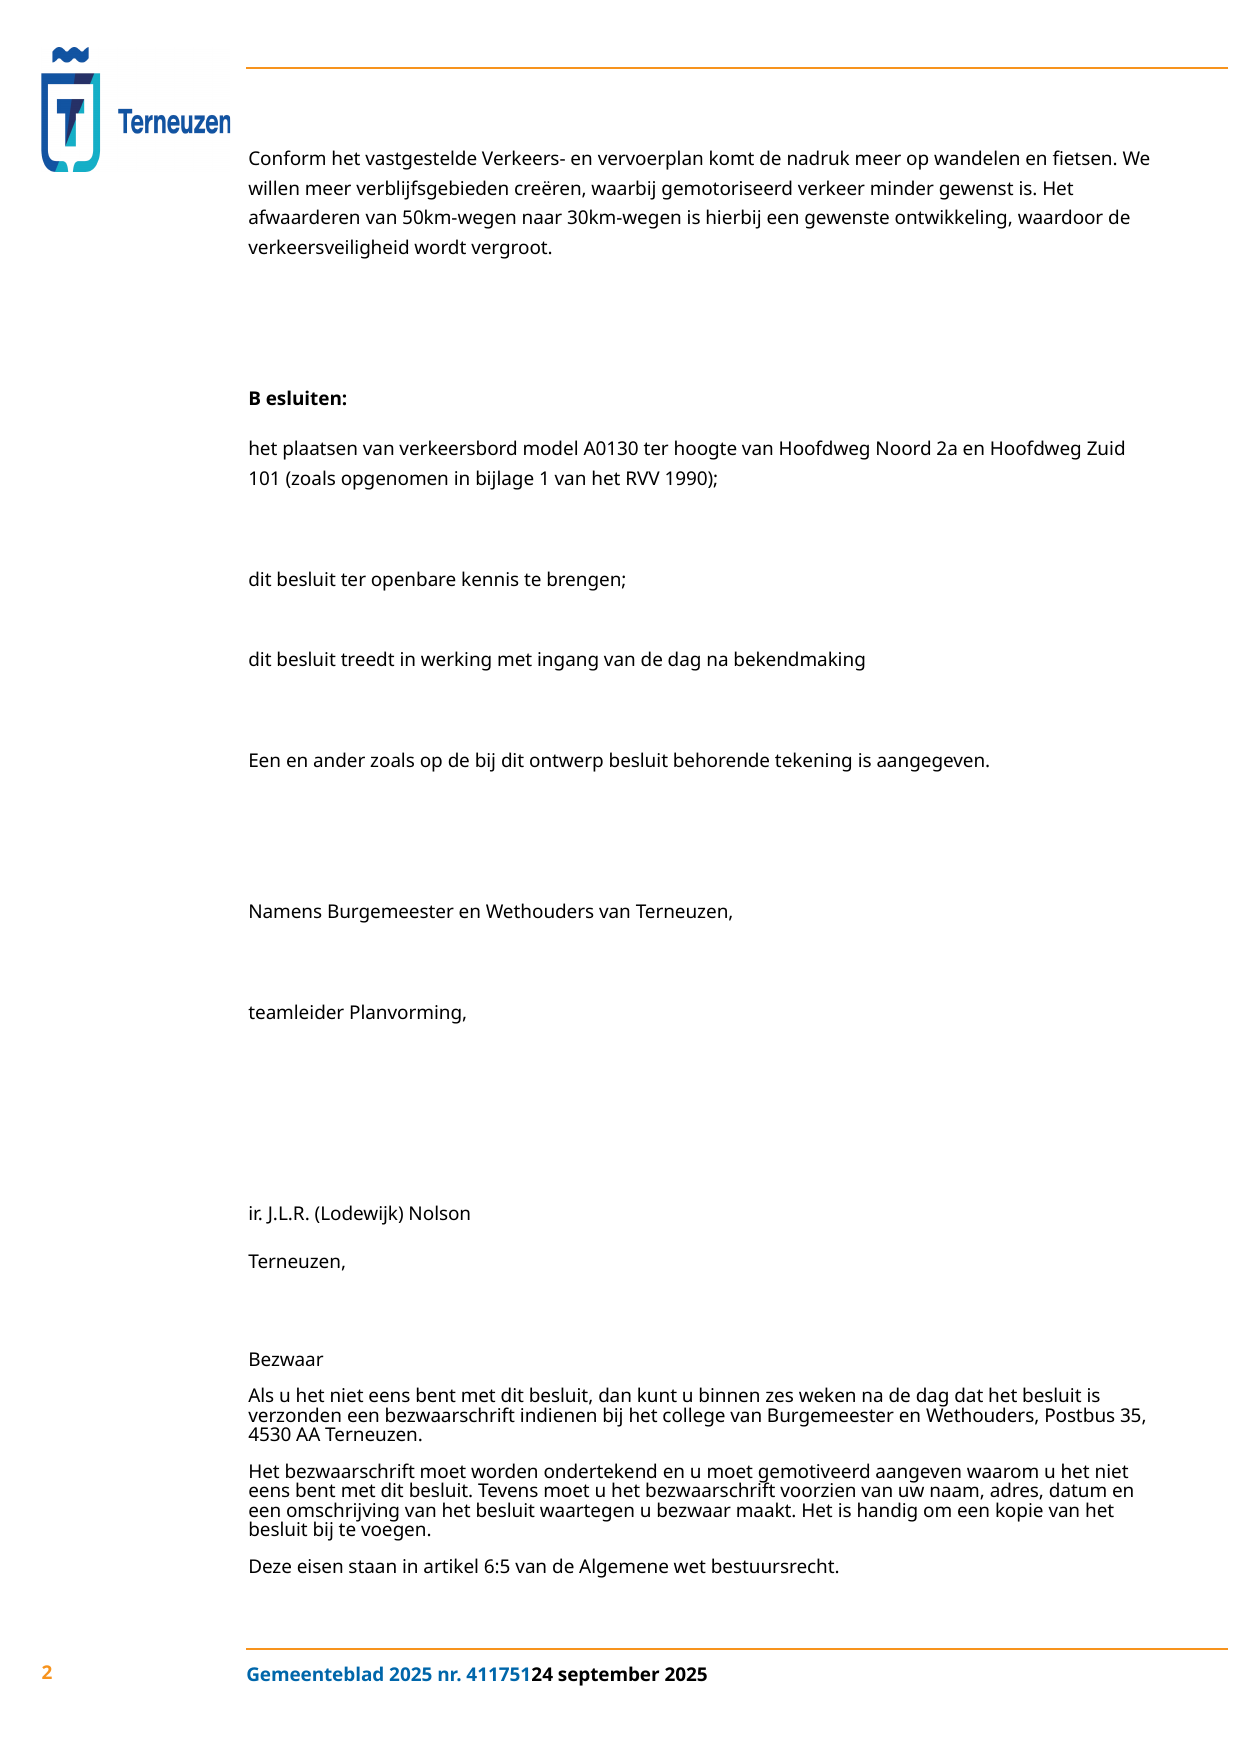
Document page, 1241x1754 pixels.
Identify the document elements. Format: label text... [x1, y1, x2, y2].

text teamleider Planvorming, [248, 999, 1152, 1025]
text dit besluit ter openbare kennis te brengen; [248, 566, 1152, 592]
text Het bezwaarschrift moet worden ondertekend en u moet gemotiveerd aangeven waarom u het niet eens bent met dit besluit. Tevens moet u het bezwaarschrift voorzien van uw naam, adres, datum en een omschrijving van het besluit waartegen u bezwaar maakt. Het is handig om een kopie van het besluit bij te voegen. [248, 1463, 1152, 1540]
text Deze eisen staan in artikel 6:5 van de Algemene wet bestuursrecht. [248, 1558, 1152, 1577]
text Conform het vastgestelde Verkeers- en vervoerplan komt de nadruk meer op wandelen en fietsen. We willen meer verblijfsgebieden creëren, waarbij gemotoriseerd verkeer minder gewenst is. Het afwaarderen van 50km-wegen naar 30km-wegen is hierbij een gewenste ontwikkeling, waardoor de verkeersveiligheid wordt vergroot. [248, 145, 1152, 260]
text het plaatsen van verkeersbord model A0130 ter hoogte van Hoofdweg Noord 2a en Hoofdweg Zuid 101 (zoals opgenomen in bijlage 1 van het RVV 1990); [248, 436, 1152, 491]
text Namens Burgemeester en Wethouders van Terneuzen, [248, 898, 1152, 924]
text Terneuzen, [248, 1248, 1152, 1274]
picture [41, 47, 231, 172]
text B esluiten: [248, 385, 1152, 411]
text Als u het niet eens bent met dit besluit, dan kunt u binnen zes weken na de dag dat het besluit is verzonden een bezwaarschrift indienen bij het college van Burgemeester en Wethouders, Postbus 35, 4530 AA Terneuzen. [248, 1387, 1152, 1445]
text ir. J.L.R. (Lodewijk) Nolson [248, 1201, 1152, 1226]
text Bezwaar [248, 1351, 1152, 1370]
text dit besluit treedt in werking met ingang van de dag na bekendmaking [248, 646, 1152, 672]
text Een en ander zoals op de bij dit ontwerp besluit behorende tekening is aangegeven. [248, 747, 1152, 773]
